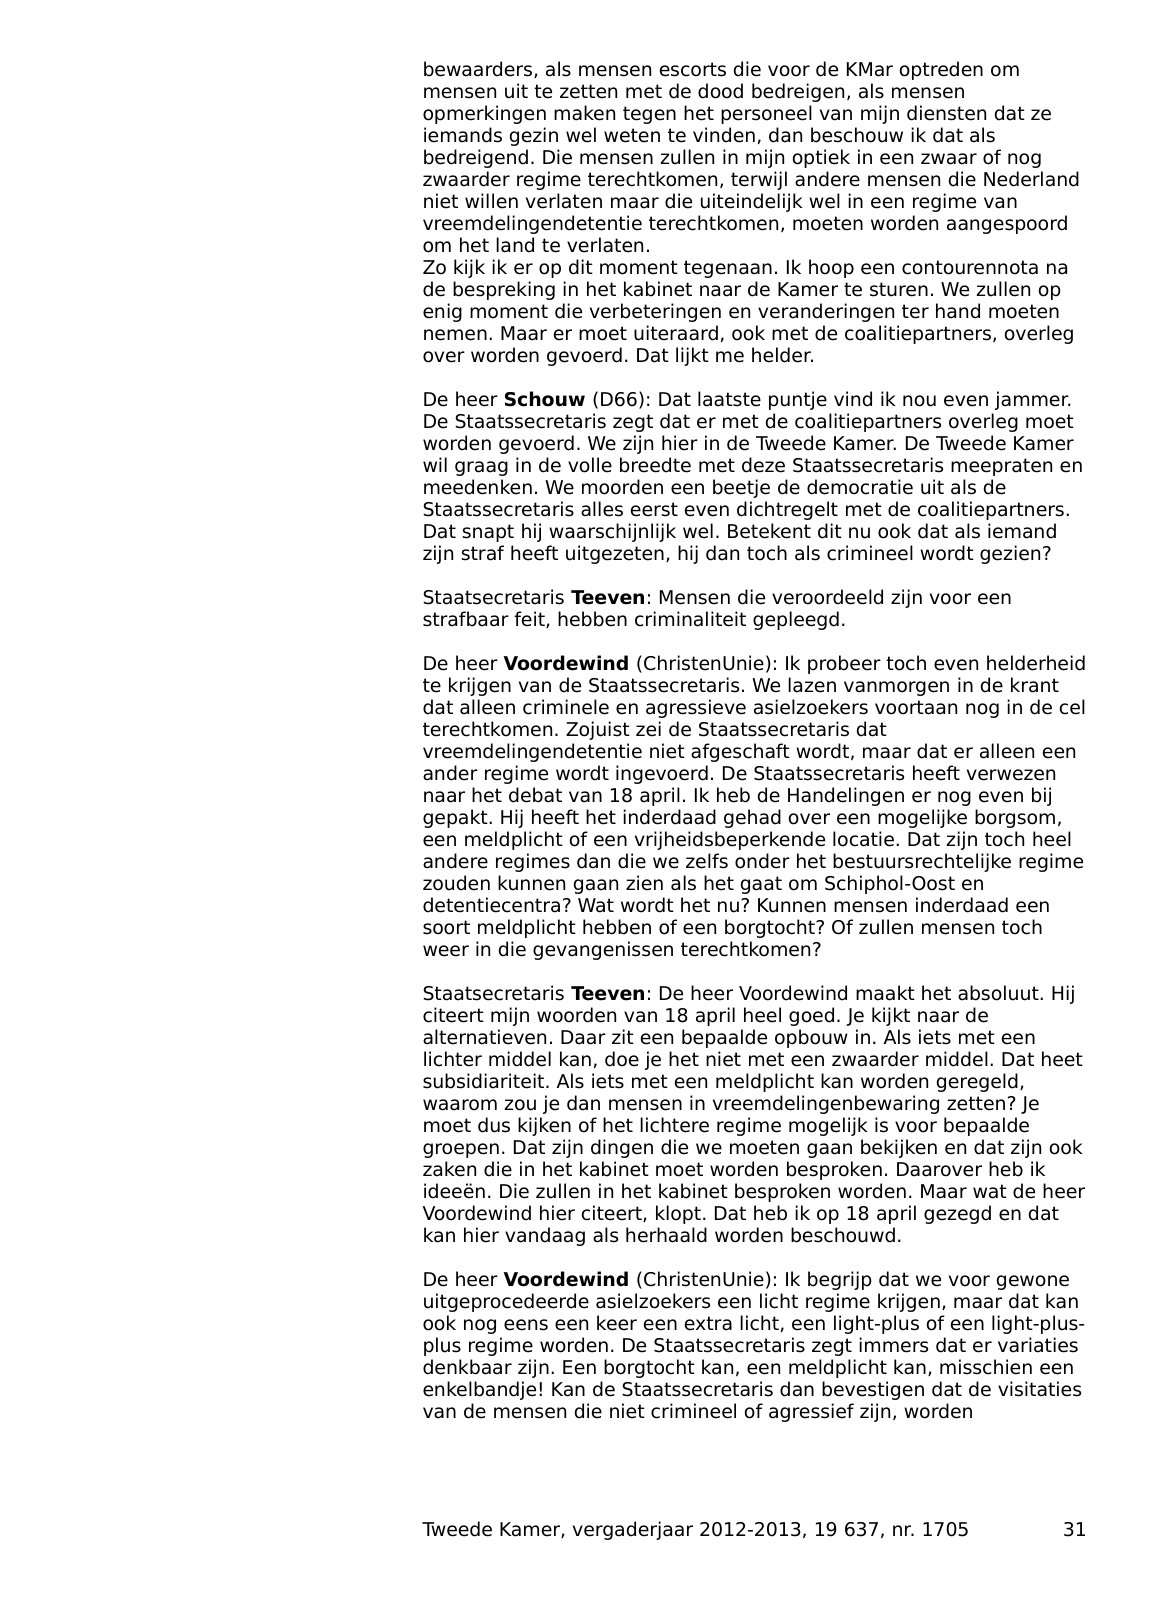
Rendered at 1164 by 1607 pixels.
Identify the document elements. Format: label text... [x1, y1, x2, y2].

text Staatsecretaris Teeven: De heer Voordewind maakt het absoluut. Hij citeert mijn woorden van 18 april heel goed. Je kijkt naar de alternatieven. Daar zit een bepaalde opbouw in. Als iets met een lichter middel kan, doe je het niet met een zwaarder middel. Dat heet subsidiariteit. Als iets met een meldplicht kan worden geregeld, waarom zou je dan mensen in vreemdelingenbewaring zetten? Je moet dus kijken of het lichtere regime mogelijk is voor bepaalde groepen. Dat zijn dingen die we moeten gaan bekijken en dat zijn ook zaken die in het kabinet moet worden besproken. Daarover heb ik ideeën. Die zullen in het kabinet besproken worden. Maar wat de heer Voordewind hier citeert, klopt. Dat heb ik op 18 april gezegd en dat kan hier vandaag als herhaald worden beschouwd. [422, 983, 1087, 1247]
text De heer Schouw (D66): Dat laatste puntje vind ik nou even jammer. De Staatssecretaris zegt dat er met de coalitiepartners overleg moet worden gevoerd. We zijn hier in de Tweede Kamer. De Tweede Kamer wil graag in de volle breedte met deze Staatssecretaris meepraten en meedenken. We moorden een beetje de democratie uit als de Staatssecretaris alles eerst even dichtregelt met de coalitiepartners. Dat snapt hij waarschijnlijk wel. Betekent dit nu ook dat als iemand zijn straf heeft uitgezeten, hij dan toch als crimineel wordt gezien? [422, 389, 1087, 565]
text Staatsecretaris Teeven: Mensen die veroordeeld zijn voor een strafbaar feit, hebben criminaliteit gepleegd. [422, 587, 1087, 631]
text De heer Voordewind (ChristenUnie): Ik begrijp dat we voor gewone uitgeprocedeerde asielzoekers een licht regime krijgen, maar dat kan ook nog eens een keer een extra licht, een light-plus of een light-plus-plus regime worden. De Staatssecretaris zegt immers dat er variaties denkbaar zijn. Een borgtocht kan, een meldplicht kan, misschien een enkelbandje! Kan de Staatssecretaris dan bevestigen dat de visitaties van de mensen die niet crimineel of agressief zijn, worden [422, 1269, 1087, 1423]
text De heer Voordewind (ChristenUnie): Ik probeer toch even helderheid te krijgen van de Staatssecretaris. We lazen vanmorgen in de krant dat alleen criminele en agressieve asielzoekers voortaan nog in de cel terechtkomen. Zojuist zei de Staatssecretaris dat vreemdelingendetentie niet afgeschaft wordt, maar dat er alleen een ander regime wordt ingevoerd. De Staatssecretaris heeft verwezen naar het debat van 18 april. Ik heb de Handelingen er nog even bij gepakt. Hij heeft het inderdaad gehad over een mogelijke borgsom, een meldplicht of een vrijheidsbeperkende locatie. Dat zijn toch heel andere regimes dan die we zelfs onder het bestuursrechtelijke regime zouden kunnen gaan zien als het gaat om Schiphol-Oost en detentiecentra? Wat wordt het nu? Kunnen mensen inderdaad een soort meldplicht hebben of een borgtocht? Of zullen mensen toch weer in die gevangenissen terechtkomen? [422, 653, 1087, 961]
text Zo kijk ik er op dit moment tegenaan. Ik hoop een contourennota na de bespreking in het kabinet naar de Kamer te sturen. We zullen op enig moment die verbeteringen en veranderingen ter hand moeten nemen. Maar er moet uiteraard, ook met de coalitiepartners, overleg over worden gevoerd. Dat lijkt me helder. [422, 257, 1087, 367]
text bewaarders, als mensen escorts die voor de KMar optreden om mensen uit te zetten met de dood bedreigen, als mensen opmerkingen maken tegen het personeel van mijn diensten dat ze iemands gezin wel weten te vinden, dan beschouw ik dat als bedreigend. Die mensen zullen in mijn optiek in een zwaar of nog zwaarder regime terechtkomen, terwijl andere mensen die Nederland niet willen verlaten maar die uiteindelijk wel in een regime van vreemdelingendetentie terechtkomen, moeten worden aangespoord om het land te verlaten. [422, 59, 1087, 257]
